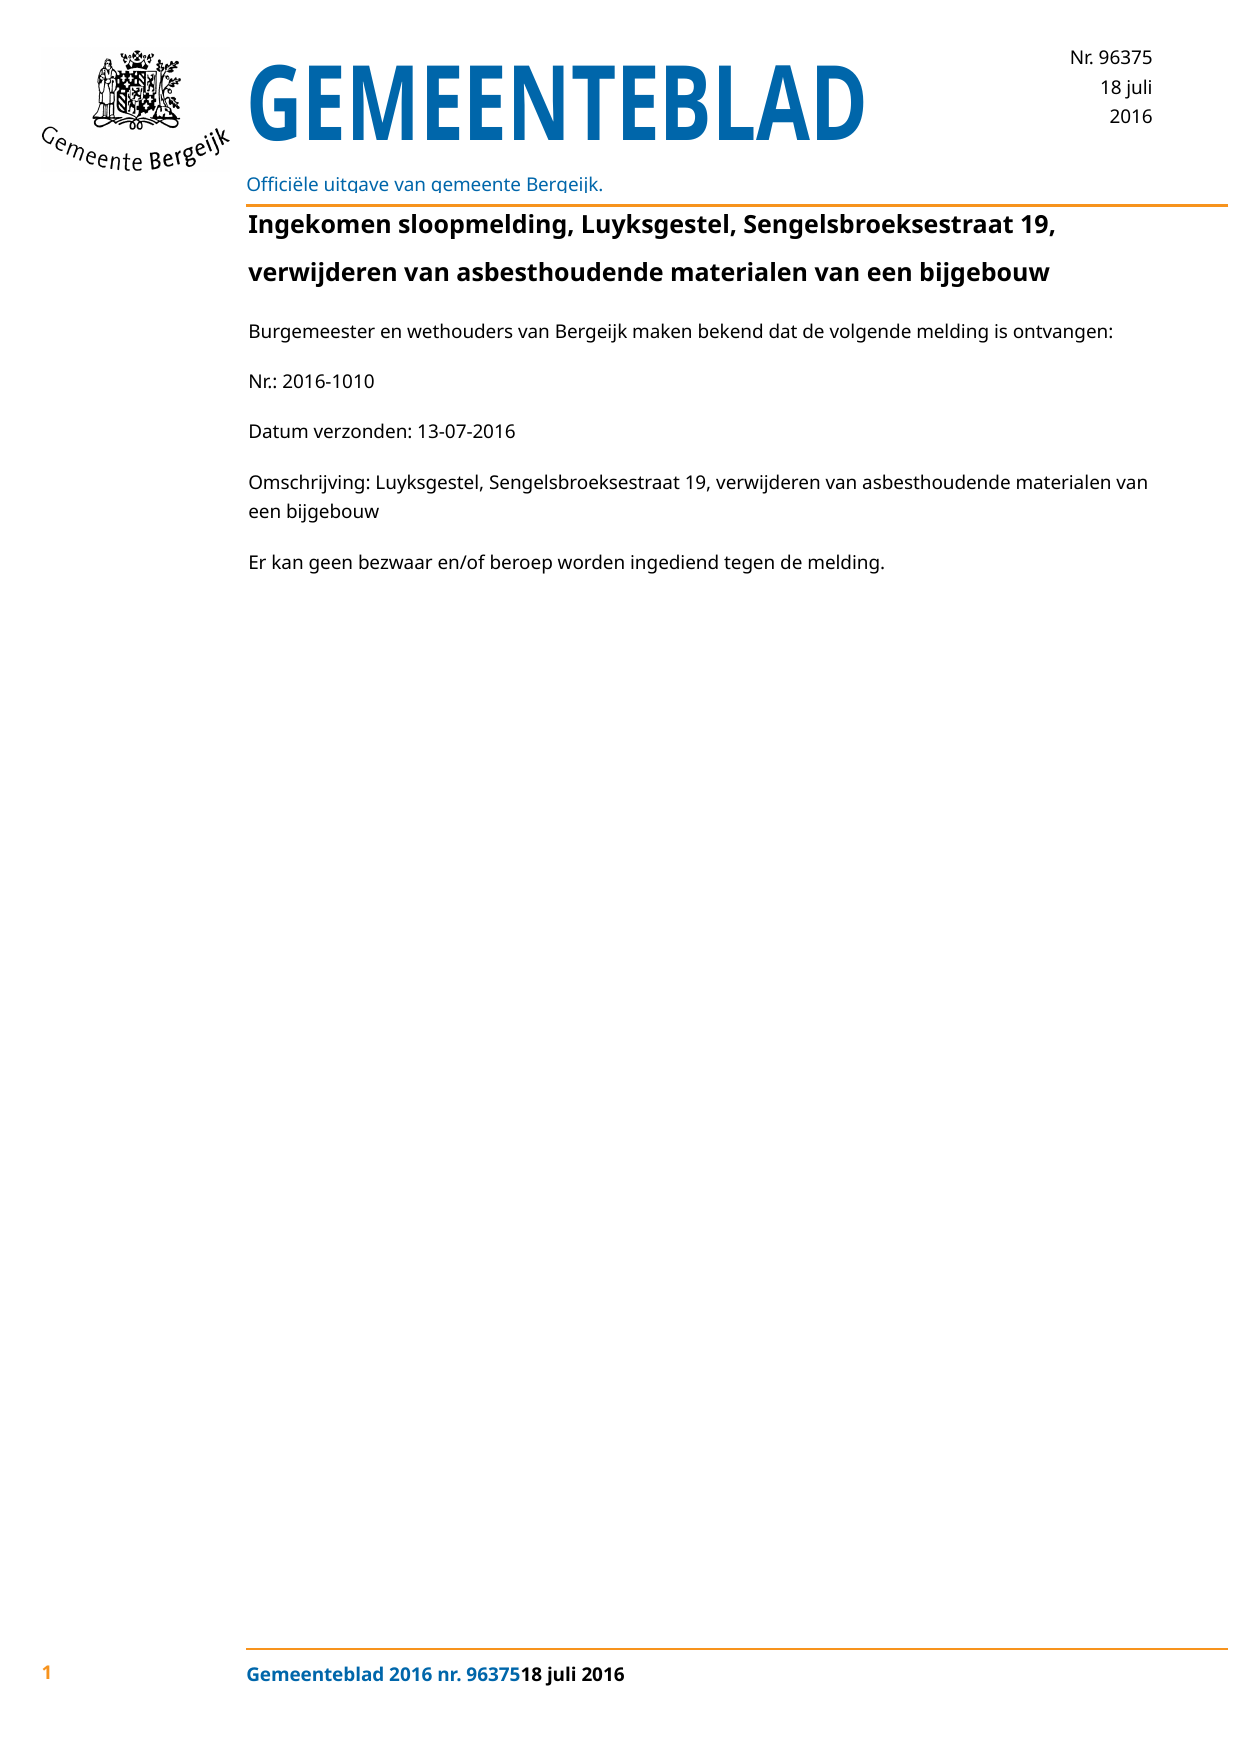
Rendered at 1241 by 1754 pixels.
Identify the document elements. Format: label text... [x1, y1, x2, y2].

text Nr.: 2016-1010 [248, 368, 1152, 394]
text Omschrijving: Luyksgestel, Sengelsbroeksestraat 19, verwijderen van asbesthoudende materialen van een bijgebouw [248, 469, 1152, 524]
picture [41, 47, 231, 172]
text Er kan geen bezwaar en/of beroep worden ingediend tegen de melding. [248, 549, 1152, 575]
text Burgemeester en wethouders van Bergeijk maken bekend dat de volgende melding is ontvangen: [248, 318, 1152, 344]
text Datum verzonden: 13-07-2016 [248, 419, 1152, 444]
text Ingekomen sloopmelding, Luyksgestel, Sengelsbroeksestraat 19, verwijderen van asbesthoudende materialen van een bijgebouw [248, 207, 1152, 288]
